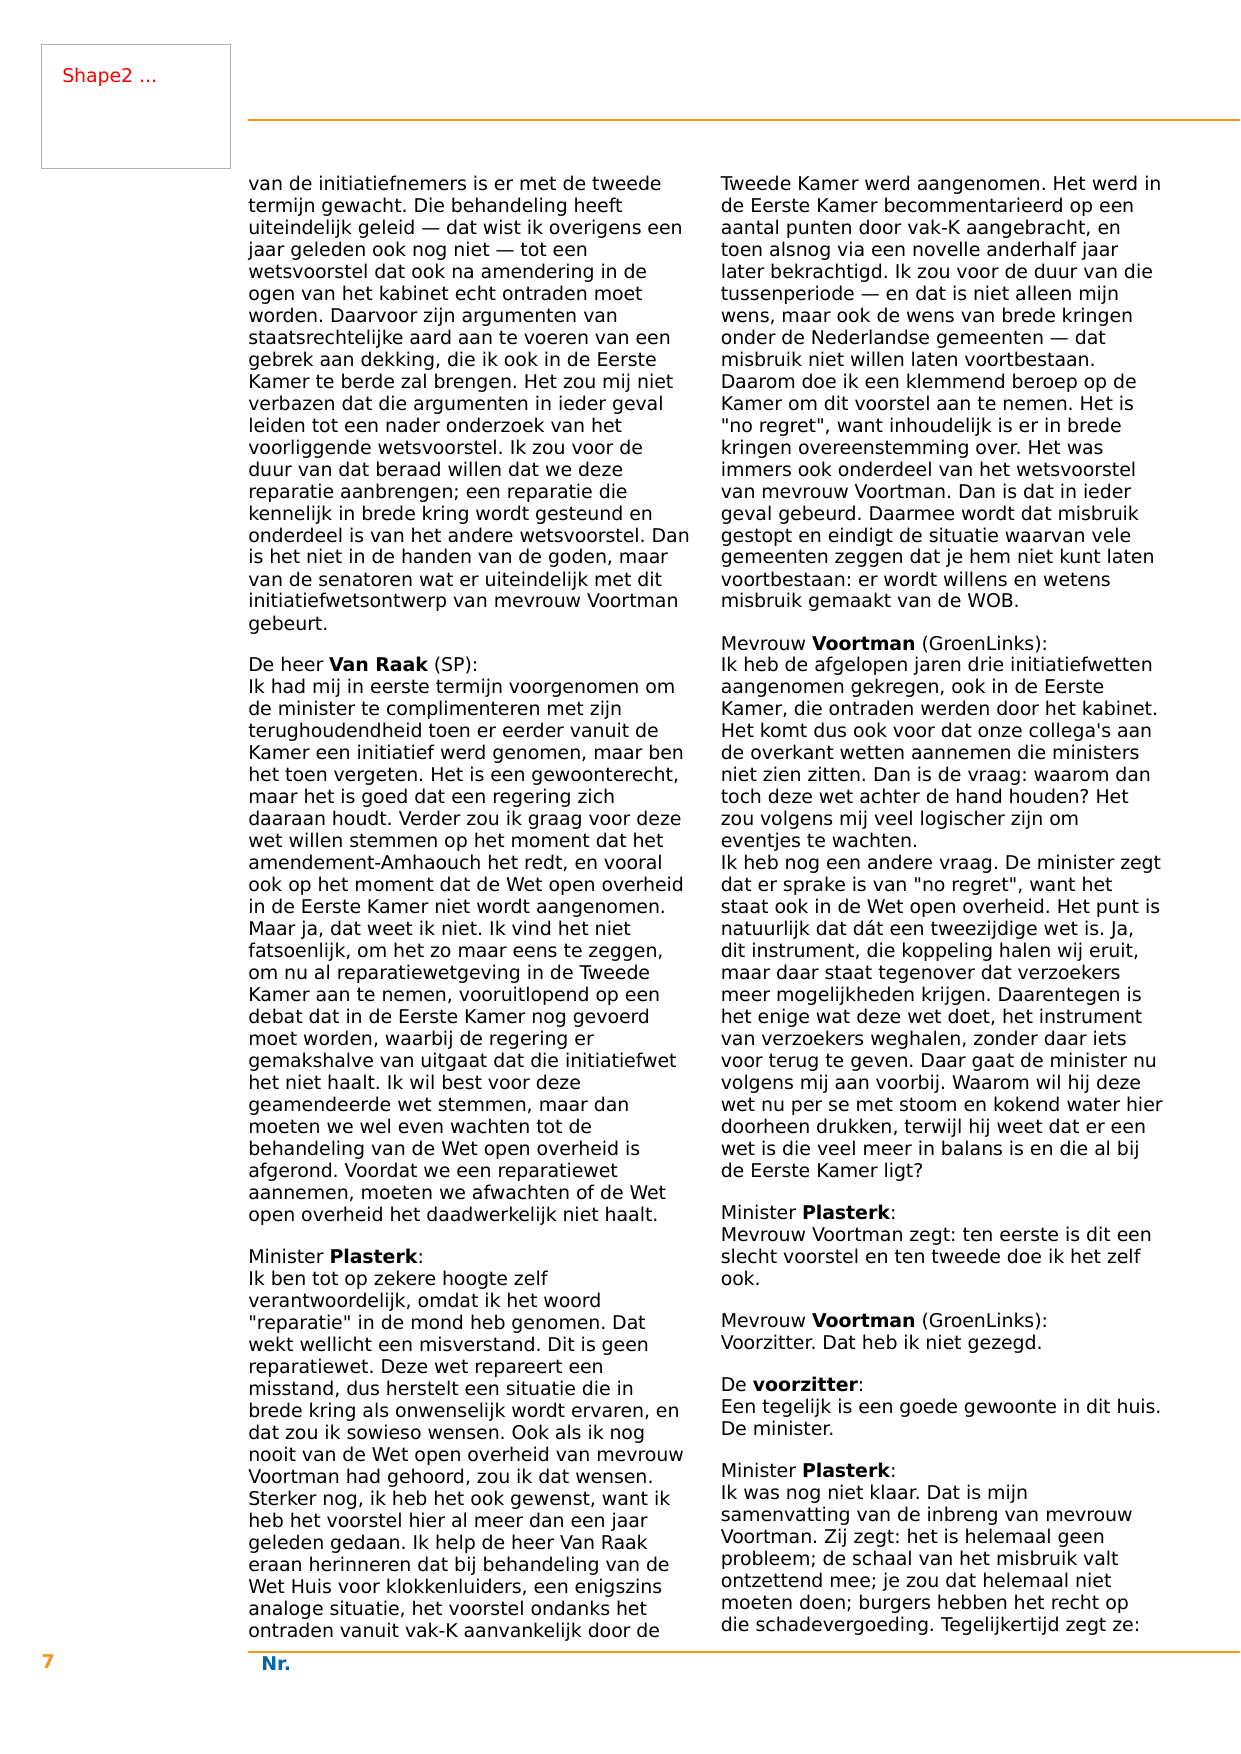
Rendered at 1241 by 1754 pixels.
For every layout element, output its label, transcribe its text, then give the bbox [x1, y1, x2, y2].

text Mevrouw Voortman zegt: ten eerste is dit een slecht voorstel en ten tweede doe ik het zelf ook. [721, 1224, 1163, 1290]
text Ik heb de afgelopen jaren drie initiatiefwetten aangenomen gekregen, ook in de Eerste Kamer, die ontraden werden door het kabinet. Het komt dus ook voor dat onze collega's aan de overkant wetten aannemen die ministers niet zien zitten. Dan is de vraag: waarom dan toch deze wet achter de hand houden? Het zou volgens mij veel logischer zijn om eventjes te wachten. [721, 654, 1163, 852]
text Mevrouw Voortman (GroenLinks): [721, 1310, 1163, 1332]
text Minister Plasterk: [721, 1202, 1163, 1224]
text Voorzitter. Dat heb ik niet gezegd. [721, 1332, 1163, 1354]
text Tweede Kamer werd aangenomen. Het werd in de Eerste Kamer becommentarieerd op een aantal punten door vak-K aangebracht, en toen alsnog via een novelle anderhalf jaar later bekrachtigd. Ik zou voor de duur van die tussenperiode — en dat is niet alleen mijn wens, maar ook de wens van brede kringen onder de Nederlandse gemeenten — dat misbruik niet willen laten voortbestaan. Daarom doe ik een klemmend beroep op de Kamer om dit voorstel aan te nemen. Het is "no regret", want inhoudelijk is er in brede kringen overeenstemming over. Het was immers ook onderdeel van het wetsvoorstel van mevrouw Voortman. Dan is dat in ieder geval gebeurd. Daarmee wordt dat misbruik gestopt en eindigt de situatie waarvan vele gemeenten zeggen dat je hem niet kunt laten voortbestaan: er wordt willens en wetens misbruik gemaakt van de WOB. [721, 173, 1163, 612]
text Ik had mij in eerste termijn voorgenomen om de minister te complimenteren met zijn terughoudendheid toen er eerder vanuit de Kamer een initiatief werd genomen, maar ben het toen vergeten. Het is een gewoonterecht, maar het is goed dat een regering zich daaraan houdt. Verder zou ik graag voor deze wet willen stemmen op het moment dat het amendement-Amhaouch het redt, en vooral ook op het moment dat de Wet open overheid in de Eerste Kamer niet wordt aangenomen. Maar ja, dat weet ik niet. Ik vind het niet fatsoenlijk, om het zo maar eens te zeggen, om nu al reparatiewetgeving in de Tweede Kamer aan te nemen, vooruitlopend op een debat dat in de Eerste Kamer nog gevoerd moet worden, waarbij de regering er gemakshalve van uitgaat dat die initiatiefwet het niet haalt. Ik wil best voor deze geamendeerde wet stemmen, maar dan moeten we wel even wachten tot de behandeling van de Wet open overheid is afgerond. Voordat we een reparatiewet aannemen, moeten we afwachten of de Wet open overheid het daadwerkelijk niet haalt. [248, 676, 691, 1226]
text Ik was nog niet klaar. Dat is mijn samenvatting van de inbreng van mevrouw Voortman. Zij zegt: het is helemaal geen probleem; de schaal van het misbruik valt ontzettend mee; je zou dat helemaal niet moeten doen; burgers hebben het recht op die schadevergoeding. Tegelijkertijd zegt ze: [721, 1482, 1163, 1636]
text Minister Plasterk: [248, 1246, 691, 1268]
text Ik ben tot op zekere hoogte zelf verantwoordelijk, omdat ik het woord "reparatie" in de mond heb genomen. Dat wekt wellicht een misverstand. Dit is geen reparatiewet. Deze wet repareert een misstand, dus herstelt een situatie die in brede kring als onwenselijk wordt ervaren, en dat zou ik sowieso wensen. Ook als ik nog nooit van de Wet open overheid van mevrouw Voortman had gehoord, zou ik dat wensen. Sterker nog, ik heb het ook gewenst, want ik heb het voorstel hier al meer dan een jaar geleden gedaan. Ik help de heer Van Raak eraan herinneren dat bij behandeling van de Wet Huis voor klokkenluiders, een enigszins analoge situatie, het voorstel ondanks het ontraden vanuit vak-K aanvankelijk door de [248, 1268, 691, 1641]
text Minister Plasterk: [721, 1460, 1163, 1482]
text De voorzitter: [721, 1374, 1163, 1396]
text Ik heb nog een andere vraag. De minister zegt dat er sprake is van "no regret", want het staat ook in de Wet open overheid. Het punt is natuurlijk dat dát een tweezijdige wet is. Ja, dit instrument, die koppeling halen wij eruit, maar daar staat tegenover dat verzoekers meer mogelijkheden krijgen. Daarentegen is het enige wat deze wet doet, het instrument van verzoekers weghalen, zonder daar iets voor terug te geven. Daar gaat de minister nu volgens mij aan voorbij. Waarom wil hij deze wet nu per se met stoom en kokend water hier doorheen drukken, terwijl hij weet dat er een wet is die veel meer in balans is en die al bij de Eerste Kamer ligt? [721, 852, 1163, 1182]
text De heer Van Raak (SP): [248, 654, 691, 676]
text Mevrouw Voortman (GroenLinks): [721, 632, 1163, 654]
text van de initiatiefnemers is er met de tweede termijn gewacht. Die behandeling heeft uiteindelijk geleid — dat wist ik overigens een jaar geleden ook nog niet — tot een wetsvoorstel dat ook na amendering in de ogen van het kabinet echt ontraden moet worden. Daarvoor zijn argumenten van staatsrechtelijke aard aan te voeren van een gebrek aan dekking, die ik ook in de Eerste Kamer te berde zal brengen. Het zou mij niet verbazen dat die argumenten in ieder geval leiden tot een nader onderzoek van het voorliggende wetsvoorstel. Ik zou voor de duur van dat beraad willen dat we deze reparatie aanbrengen; een reparatie die kennelijk in brede kring wordt gesteund en onderdeel is van het andere wetsvoorstel. Dan is het niet in de handen van de goden, maar van de senatoren wat er uiteindelijk met dit initiatiefwetsontwerp van mevrouw Voortman gebeurt. [248, 173, 691, 634]
text Een tegelijk is een goede gewoonte in dit huis. De minister. [721, 1396, 1163, 1440]
